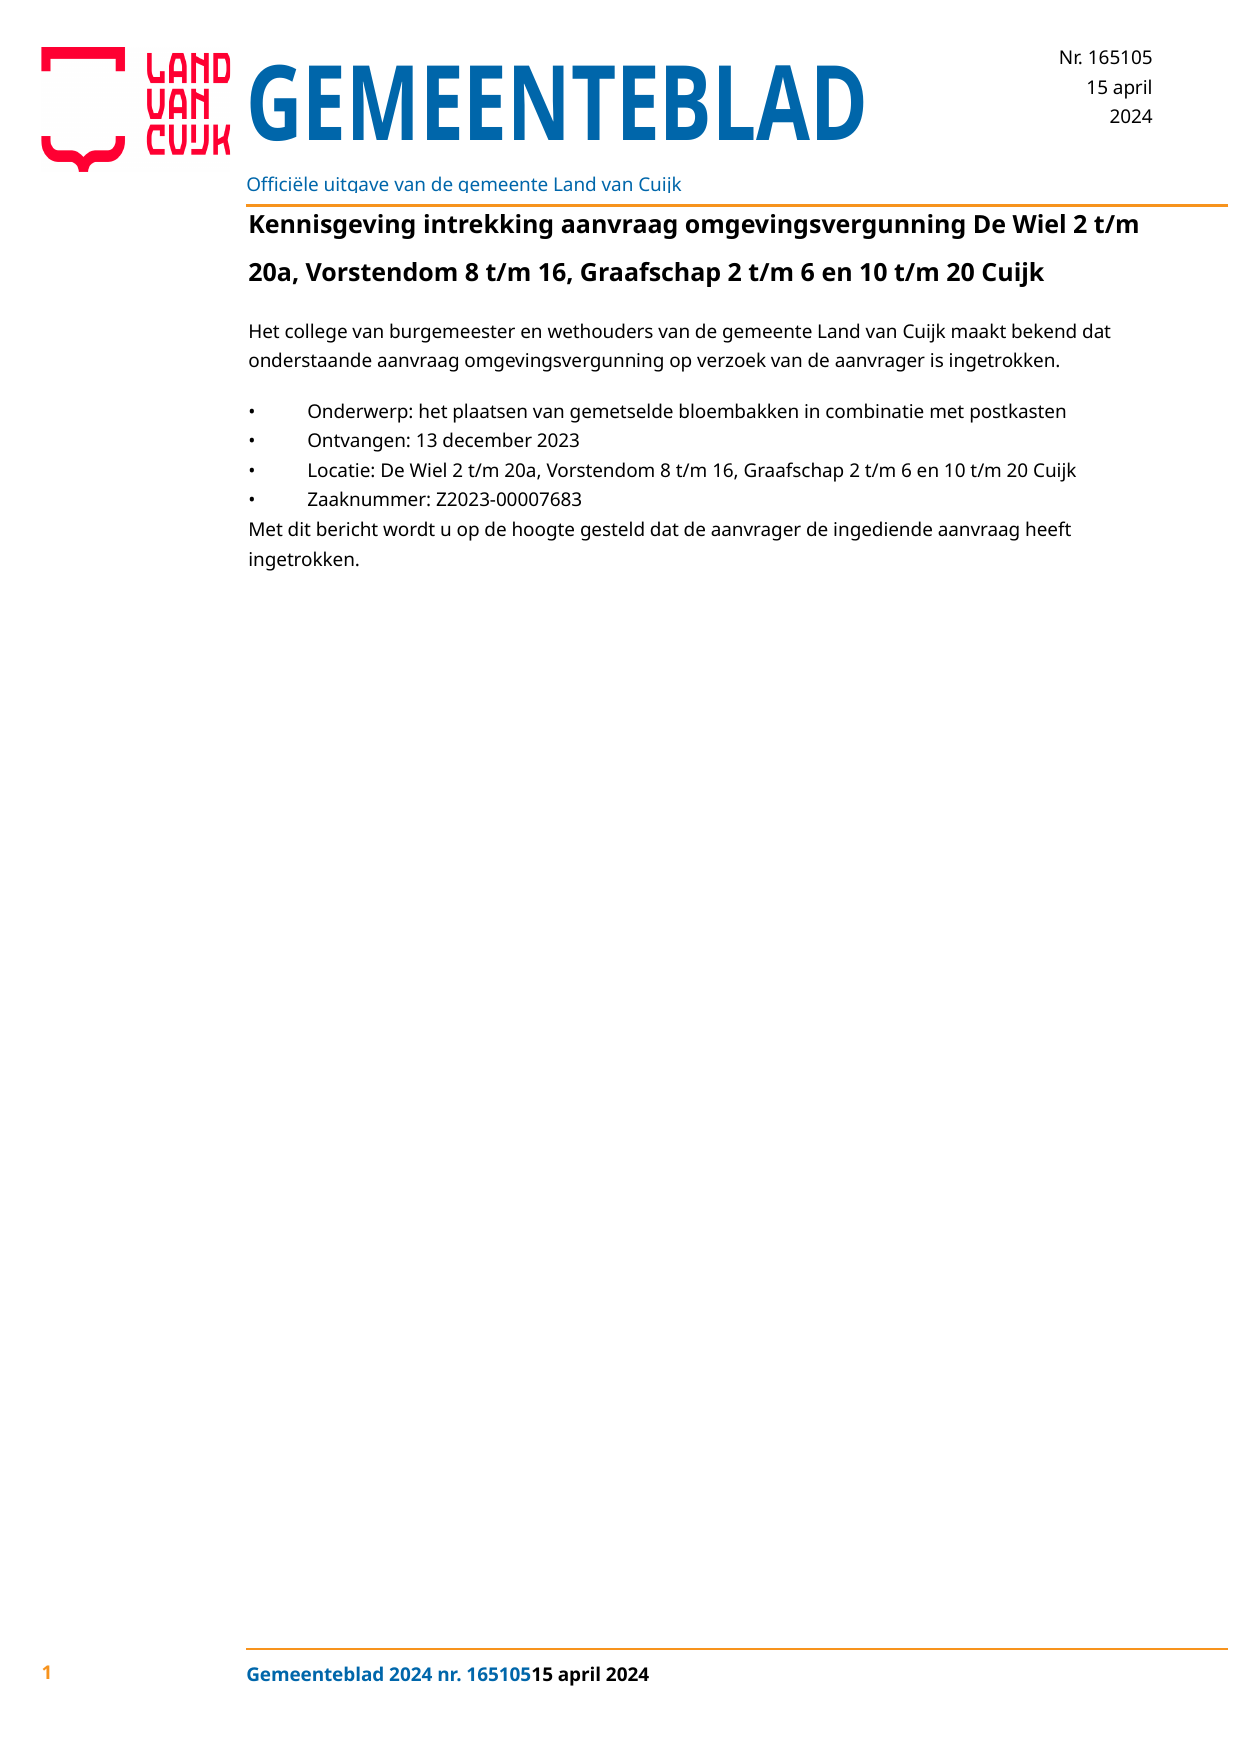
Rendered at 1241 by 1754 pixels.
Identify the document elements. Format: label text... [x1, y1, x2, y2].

text Het college van burgemeester en wethouders van de gemeente Land van Cuijk maakt bekend dat onderstaande aanvraag omgevingsvergunning op verzoek van de aanvrager is ingetrokken. [248, 318, 1152, 373]
list Ontvangen: 13 december 2023 [248, 427, 1152, 453]
list Locatie: De Wiel 2 t/m 20a, Vorstendom 8 t/m 16, Graafschap 2 t/m 6 en 10 t/m 20 Cuijk [248, 457, 1152, 483]
text Met dit bericht wordt u op de hoogte gesteld dat de aanvrager de ingediende aanvraag heeft ingetrokken. [248, 516, 1152, 572]
list Onderwerp: het plaatsen van gemetselde bloembakken in combinatie met postkasten [248, 398, 1152, 424]
text Kennisgeving intrekking aanvraag omgevingsvergunning De Wiel 2 t/m 20a, Vorstendom 8 t/m 16, Graafschap 2 t/m 6 en 10 t/m 20 Cuijk [248, 207, 1152, 288]
list Zaaknummer: Z2023-00007683 [248, 487, 1152, 512]
picture [41, 47, 231, 172]
